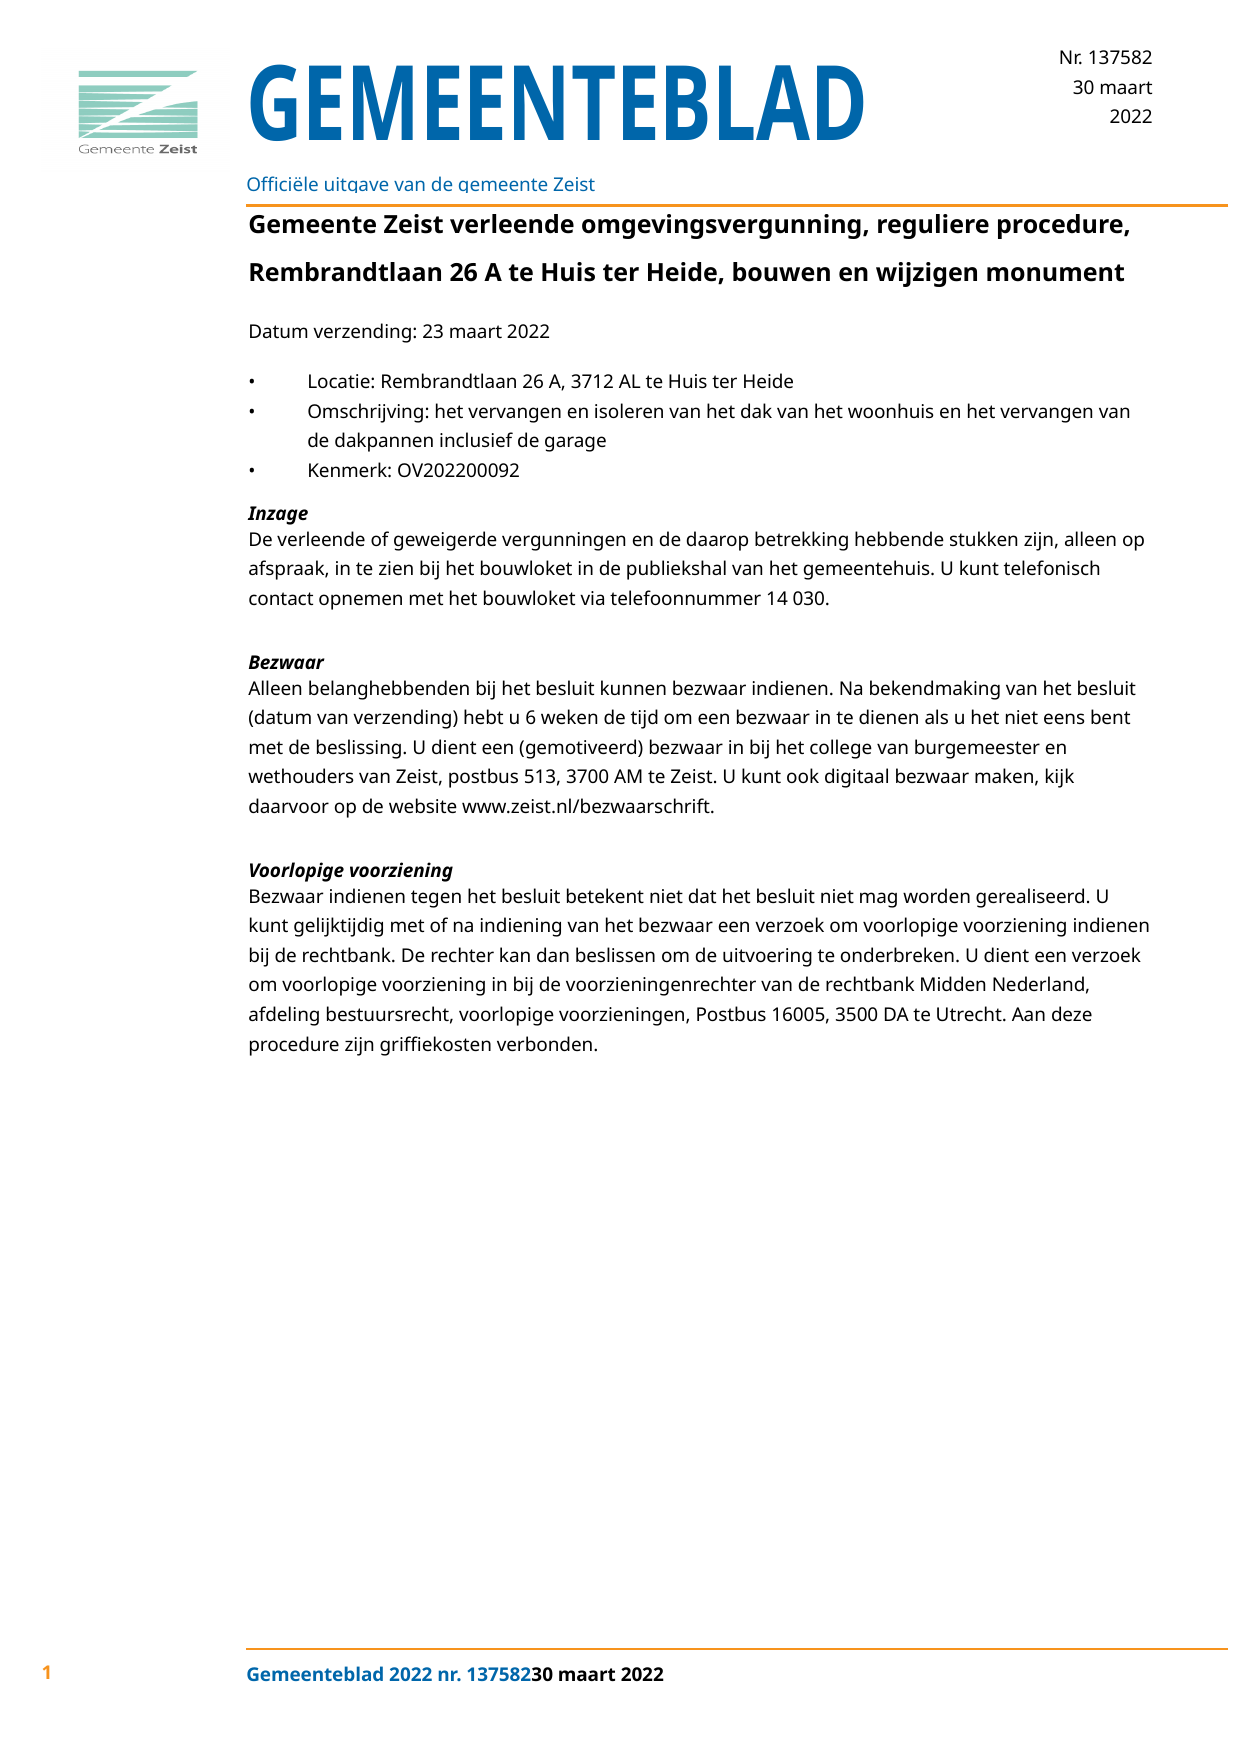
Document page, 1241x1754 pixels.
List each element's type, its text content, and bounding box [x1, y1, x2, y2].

text Alleen belanghebbenden bij het besluit kunnen bezwaar indienen. Na bekendmaking van het besluit (datum van verzending) hebt u 6 weken de tijd om een bezwaar in te dienen als u het niet eens bent met de beslissing. U dient een (gemotiveerd) bezwaar in bij het college van burgemeester en wethouders van Zeist, postbus 513, 3700 AM te Zeist. U kunt ook digitaal bezwaar maken, kijk daarvoor op de website www.zeist.nl/bezwaarschrift. [248, 675, 1152, 819]
text Datum verzending: 23 maart 2022 [248, 318, 1152, 344]
text Bezwaar indienen tegen het besluit betekent niet dat het besluit niet mag worden gerealiseerd. U kunt gelijktijdig met of na indiening van het bezwaar een verzoek om voorlopige voorziening indienen bij de rechtbank. De rechter kan dan beslissen om de uitvoering te onderbreken. U dient een verzoek om voorlopige voorziening in bij de voorzieningenrechter van de rechtbank Midden Nederland, afdeling bestuursrecht, voorlopige voorzieningen, Postbus 16005, 3500 DA te Utrecht. Aan deze procedure zijn griffiekosten verbonden. [248, 883, 1152, 1056]
text Bezwaar [248, 649, 1152, 675]
text Voorlopige voorziening [248, 857, 1152, 883]
text De verleende of geweigerde vergunningen en de daarop betrekking hebbende stukken zijn, alleen op afspraak, in te zien bij het bouwloket in de publiekshal van het gemeentehuis. U kunt telefonisch contact opnemen met het bouwloket via telefoonnummer 14 030. [248, 526, 1152, 611]
text Gemeente Zeist verleende omgevingsvergunning, reguliere procedure, Rembrandtlaan 26 A te Huis ter Heide, bouwen en wijzigen monument [248, 207, 1152, 288]
list Omschrijving: het vervangen en isoleren van het dak van het woonhuis en het vervangen van de dakpannen inclusief de garage [248, 398, 1152, 453]
picture [41, 47, 231, 172]
list Locatie: Rembrandtlaan 26 A, 3712 AL te Huis ter Heide [248, 368, 1152, 394]
text Inzage [248, 500, 1152, 526]
list Kenmerk: OV202200092 [248, 457, 1152, 483]
